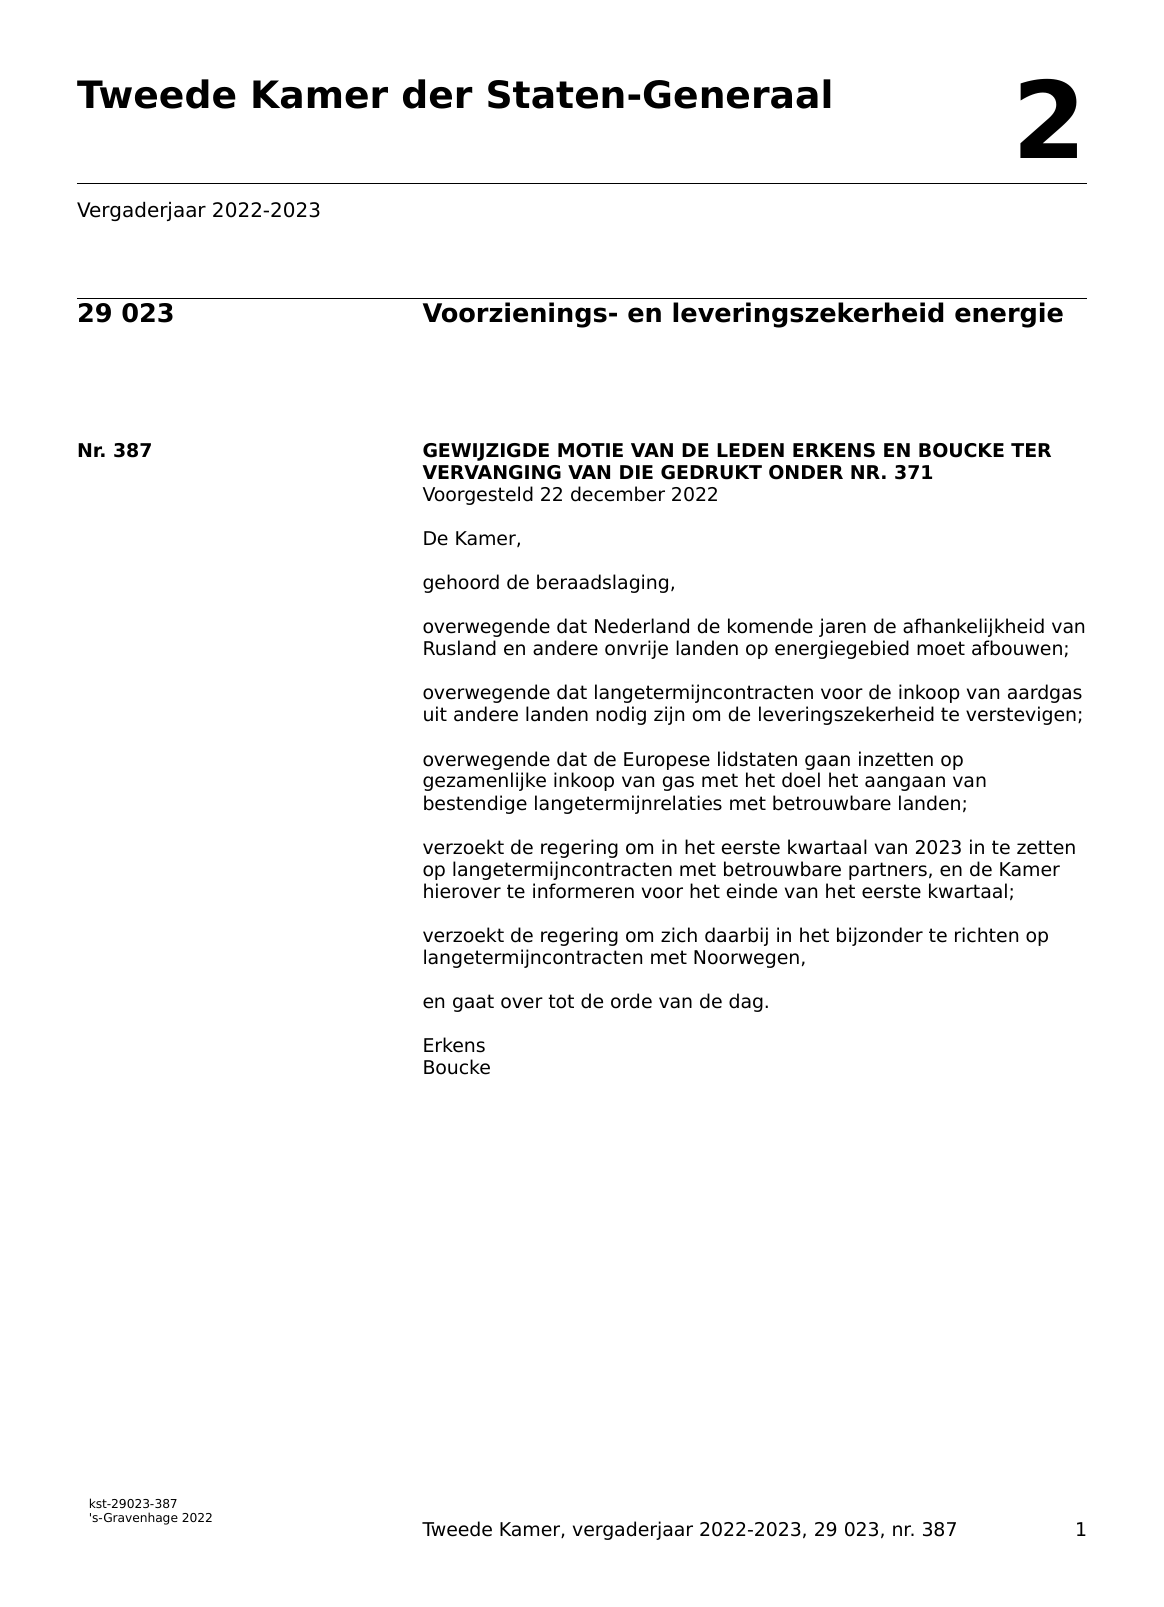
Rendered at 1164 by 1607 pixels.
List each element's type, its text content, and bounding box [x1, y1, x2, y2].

text De Kamer, [422, 528, 1087, 550]
text en gaat over tot de orde van de dag. [422, 991, 1087, 1013]
subtitle Nr. 387 GEWIJZIGDE MOTIE VAN DE LEDEN ERKENS EN BOUCKE TER VERVANGING VAN DIE GEDRUKT ONDER NR. 371 [77, 440, 1087, 484]
text Erkens [422, 1035, 1087, 1057]
table_header 2 [886, 59, 1087, 183]
text overwegende dat Nederland de komende jaren de afhankelijkheid van Rusland en andere onvrije landen op energiegebied moet afbouwen; [422, 616, 1087, 660]
text 's-Gravenhage 2022 [88, 1511, 323, 1525]
text Boucke [422, 1057, 1087, 1079]
table_cell Vergaderjaar 2022-2023 [77, 184, 1087, 298]
text verzoekt de regering om in het eerste kwartaal van 2023 in te zetten op langetermijncontracten met betrouwbare partners, en de Kamer hierover te informeren voor het einde van het eerste kwartaal; [422, 837, 1087, 902]
text overwegende dat langetermijncontracten voor de inkoop van aardgas uit andere landen nodig zijn om de leveringszekerheid te verstevigen; [422, 682, 1087, 726]
text gehoord de beraadslaging, [422, 572, 1087, 594]
subtitle 29 023 Voorzienings- en leveringszekerheid energie [77, 299, 1087, 329]
text Voorgesteld 22 december 2022 [422, 484, 1087, 506]
table_header Tweede Kamer der Staten-Generaal [77, 59, 886, 183]
text verzoekt de regering om zich daarbij in het bijzonder te richten op langetermijncontracten met Noorwegen, [422, 925, 1087, 969]
text kst-29023-387 [88, 1497, 323, 1511]
text overwegende dat de Europese lidstaten gaan inzetten op gezamenlijke inkoop van gas met het doel het aangaan van bestendige langetermijnrelaties met betrouwbare landen; [422, 748, 1087, 814]
